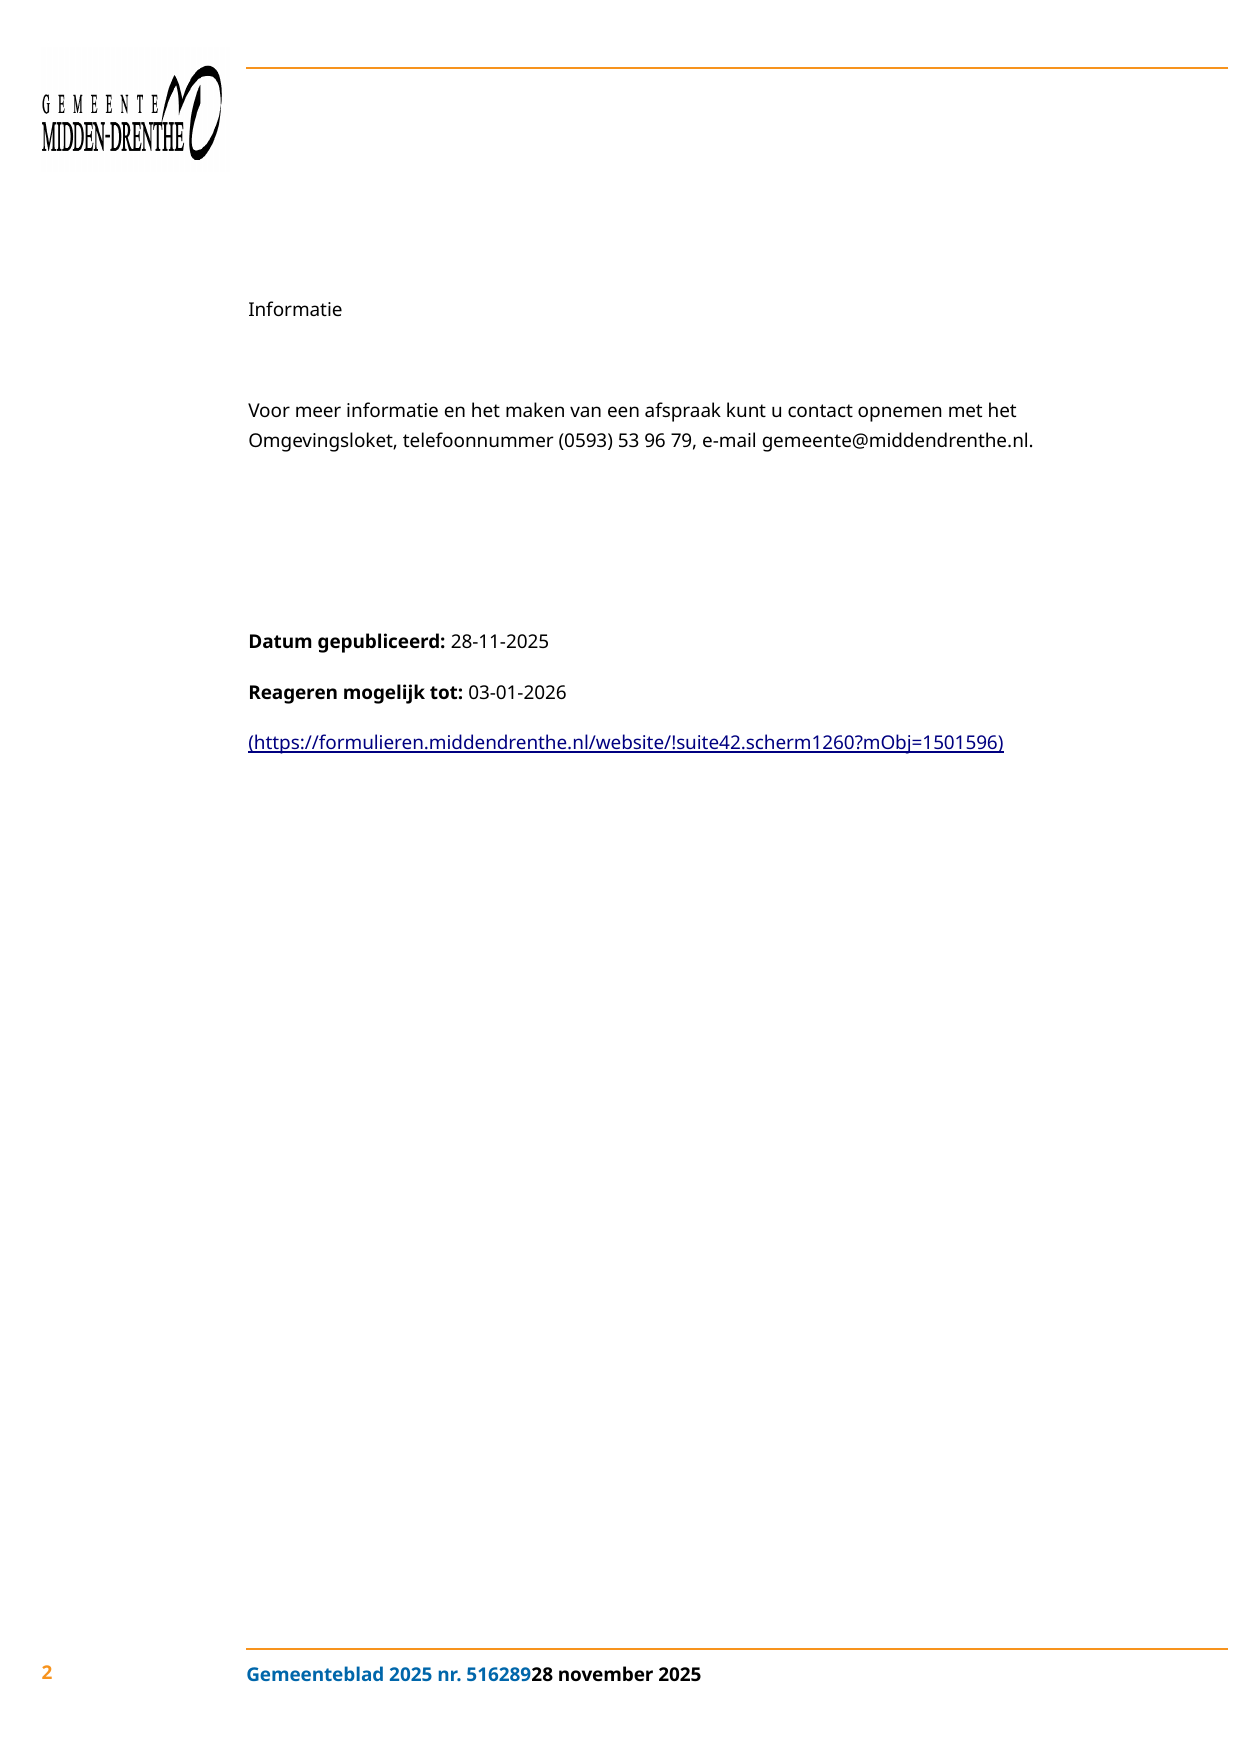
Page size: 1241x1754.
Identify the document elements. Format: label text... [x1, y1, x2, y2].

text Datum gepubliceerd: 28-11-2025 [248, 628, 1152, 654]
text Informatie [248, 296, 1152, 322]
text Voor meer informatie en het maken van een afspraak kunt u contact opnemen met het Omgevingsloket, telefoonnummer (0593) 53 96 79, e-mail gemeente@middendrenthe.nl. [248, 397, 1152, 453]
text Reageren mogelijk tot: 03-01-2026 [248, 679, 1152, 705]
picture [41, 47, 231, 172]
text (https://formulieren.middendrenthe.nl/website/!suite42.scherm1260?mObj=1501596) [248, 729, 1152, 755]
